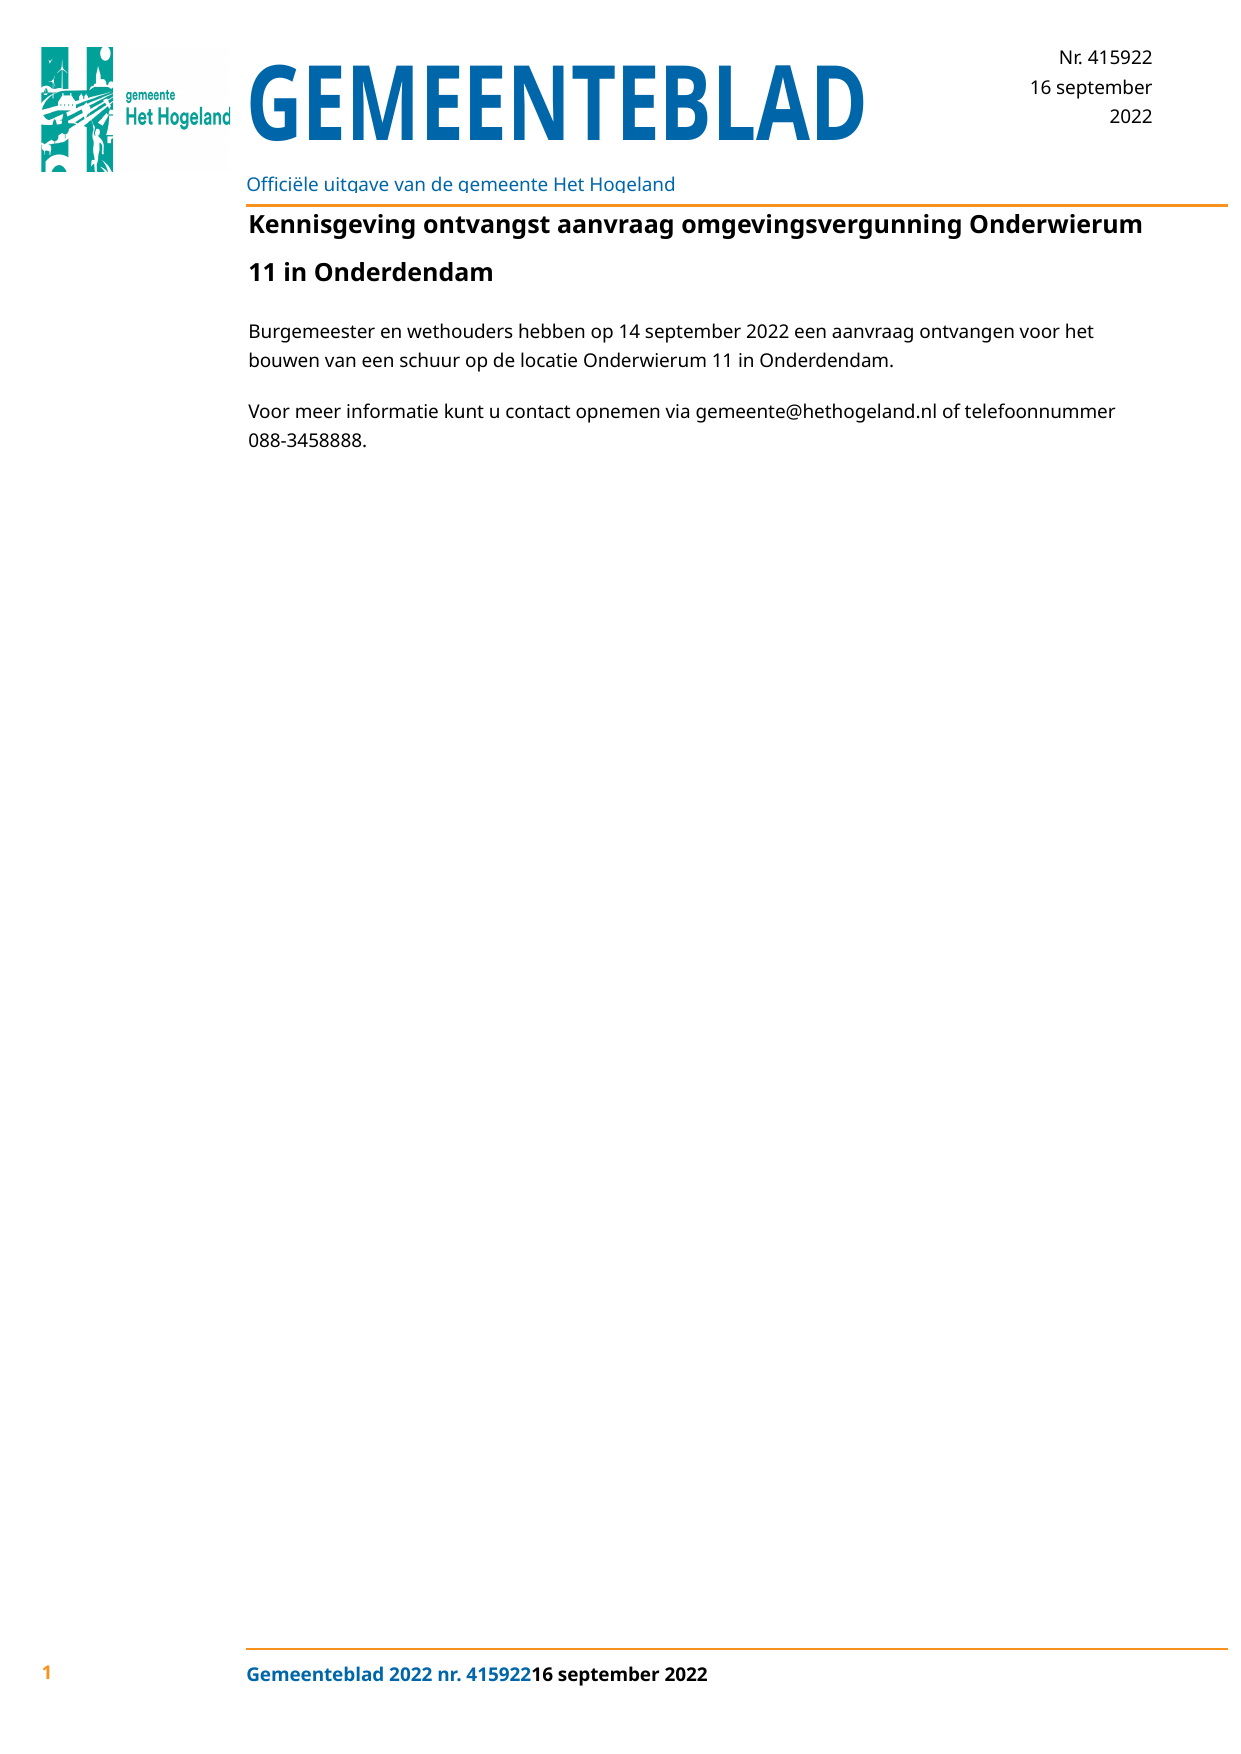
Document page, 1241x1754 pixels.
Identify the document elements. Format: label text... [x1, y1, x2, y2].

text Voor meer informatie kunt u contact opnemen via gemeente@hethogeland.nl of telefoonnummer 088-3458888. [248, 398, 1152, 453]
text Kennisgeving ontvangst aanvraag omgevingsvergunning Onderwierum 11 in Onderdendam [248, 207, 1152, 288]
text Burgemeester en wethouders hebben op 14 september 2022 een aanvraag ontvangen voor het bouwen van een schuur op de locatie Onderwierum 11 in Onderdendam. [248, 318, 1152, 373]
picture [41, 47, 231, 172]
